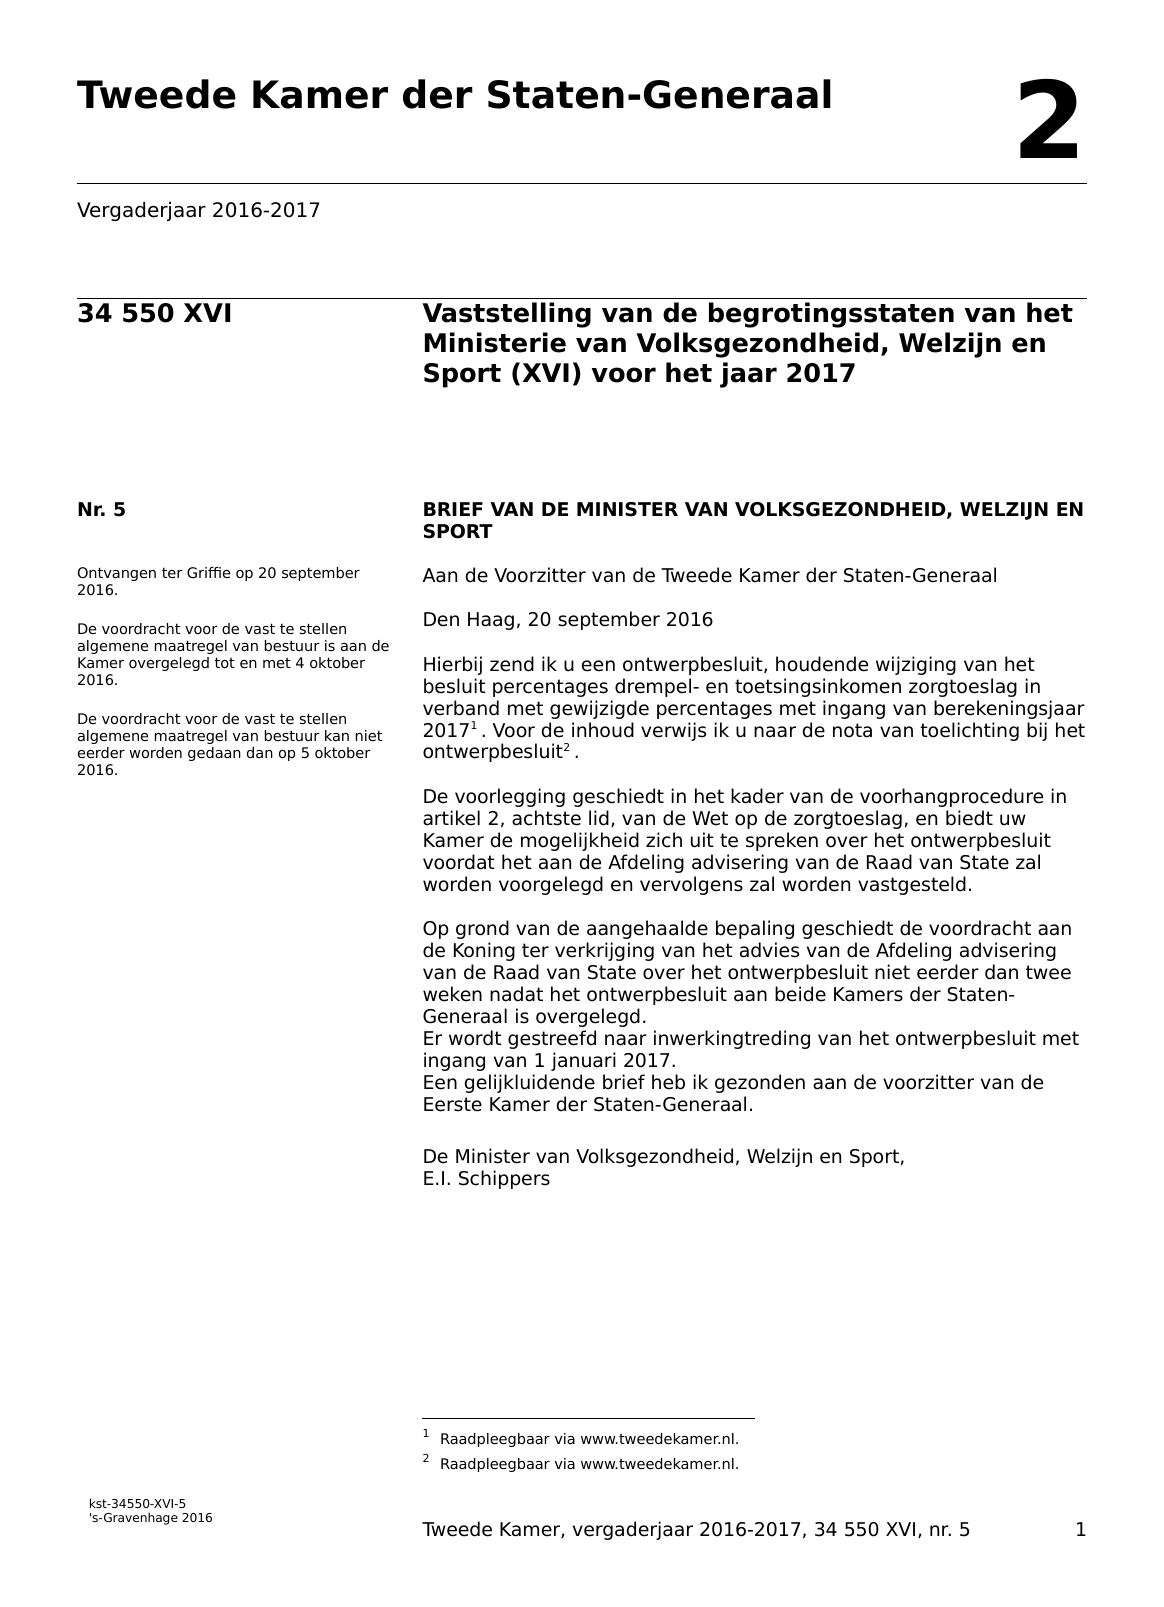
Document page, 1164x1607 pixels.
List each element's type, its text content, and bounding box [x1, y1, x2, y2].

subtitle Nr. 5 BRIEF VAN DE MINISTER VAN VOLKSGEZONDHEID, WELZIJN EN SPORT [77, 499, 1087, 543]
table_header 2 [886, 59, 1087, 183]
text Een gelijkluidende brief heb ik gezonden aan de voorzitter van de Eerste Kamer der Staten-Generaal. [422, 1072, 1087, 1116]
text kst-34550-XVI-5 [88, 1497, 323, 1511]
table_cell Vergaderjaar 2016-2017 [77, 184, 1087, 298]
text Raadpleegbaar via www.tweedekamer.nl. [422, 1427, 1087, 1449]
text De Minister van Volksgezondheid, Welzijn en Sport, E.I. Schippers [422, 1146, 1087, 1189]
text De voorlegging geschiedt in het kader van de voorhangprocedure in artikel 2, achtste lid, van de Wet op de zorgtoeslag, en biedt uw Kamer de mogelijkheid zich uit te spreken over het ontwerpbesluit voordat het aan de Afdeling advisering van de Raad van State zal worden voorgelegd en vervolgens zal worden vastgesteld. [422, 786, 1087, 896]
text De voordracht voor de vast te stellen algemene maatregel van bestuur is aan de Kamer overgelegd tot en met 4 oktober 2016. [77, 621, 399, 689]
text Op grond van de aangehaalde bepaling geschiedt de voordracht aan de Koning ter verkrijging van het advies van de Afdeling advisering van de Raad van State over het ontwerpbesluit niet eerder dan twee weken nadat het ontwerpbesluit aan beide Kamers der Staten-Generaal is overgelegd. [422, 918, 1087, 1028]
text Aan de Voorzitter van de Tweede Kamer der Staten-Generaal [422, 565, 1087, 587]
text Er wordt gestreefd naar inwerkingtreding van het ontwerpbesluit met ingang van 1 januari 2017. [422, 1028, 1087, 1072]
text 's-Gravenhage 2016 [88, 1511, 323, 1525]
text Den Haag, 20 september 2016 [422, 609, 1087, 631]
text De voordracht voor de vast te stellen algemene maatregel van bestuur kan niet eerder worden gedaan dan op 5 oktober 2016. [77, 711, 399, 778]
table_header Tweede Kamer der Staten-Generaal [77, 59, 886, 183]
text Raadpleegbaar via www.tweedekamer.nl. [422, 1452, 1087, 1474]
text [77, 689, 399, 711]
text [77, 599, 399, 621]
text Ontvangen ter Griffie op 20 september 2016. [77, 565, 399, 599]
subtitle 34 550 XVI Vaststelling van de begrotingsstaten van het Ministerie van Volksgezondheid, Welzijn en Sport (XVI) voor het jaar 2017 [77, 299, 1087, 388]
text Hierbij zend ik u een ontwerpbesluit, houdende wijziging van het besluit percentages drempel- en toetsingsinkomen zorgtoeslag in verband met gewijzigde percentages met ingang van berekeningsjaar 2017. Voor de inhoud verwijs ik u naar de nota van toelichting bij het ontwerpbesluit. [422, 653, 1087, 763]
